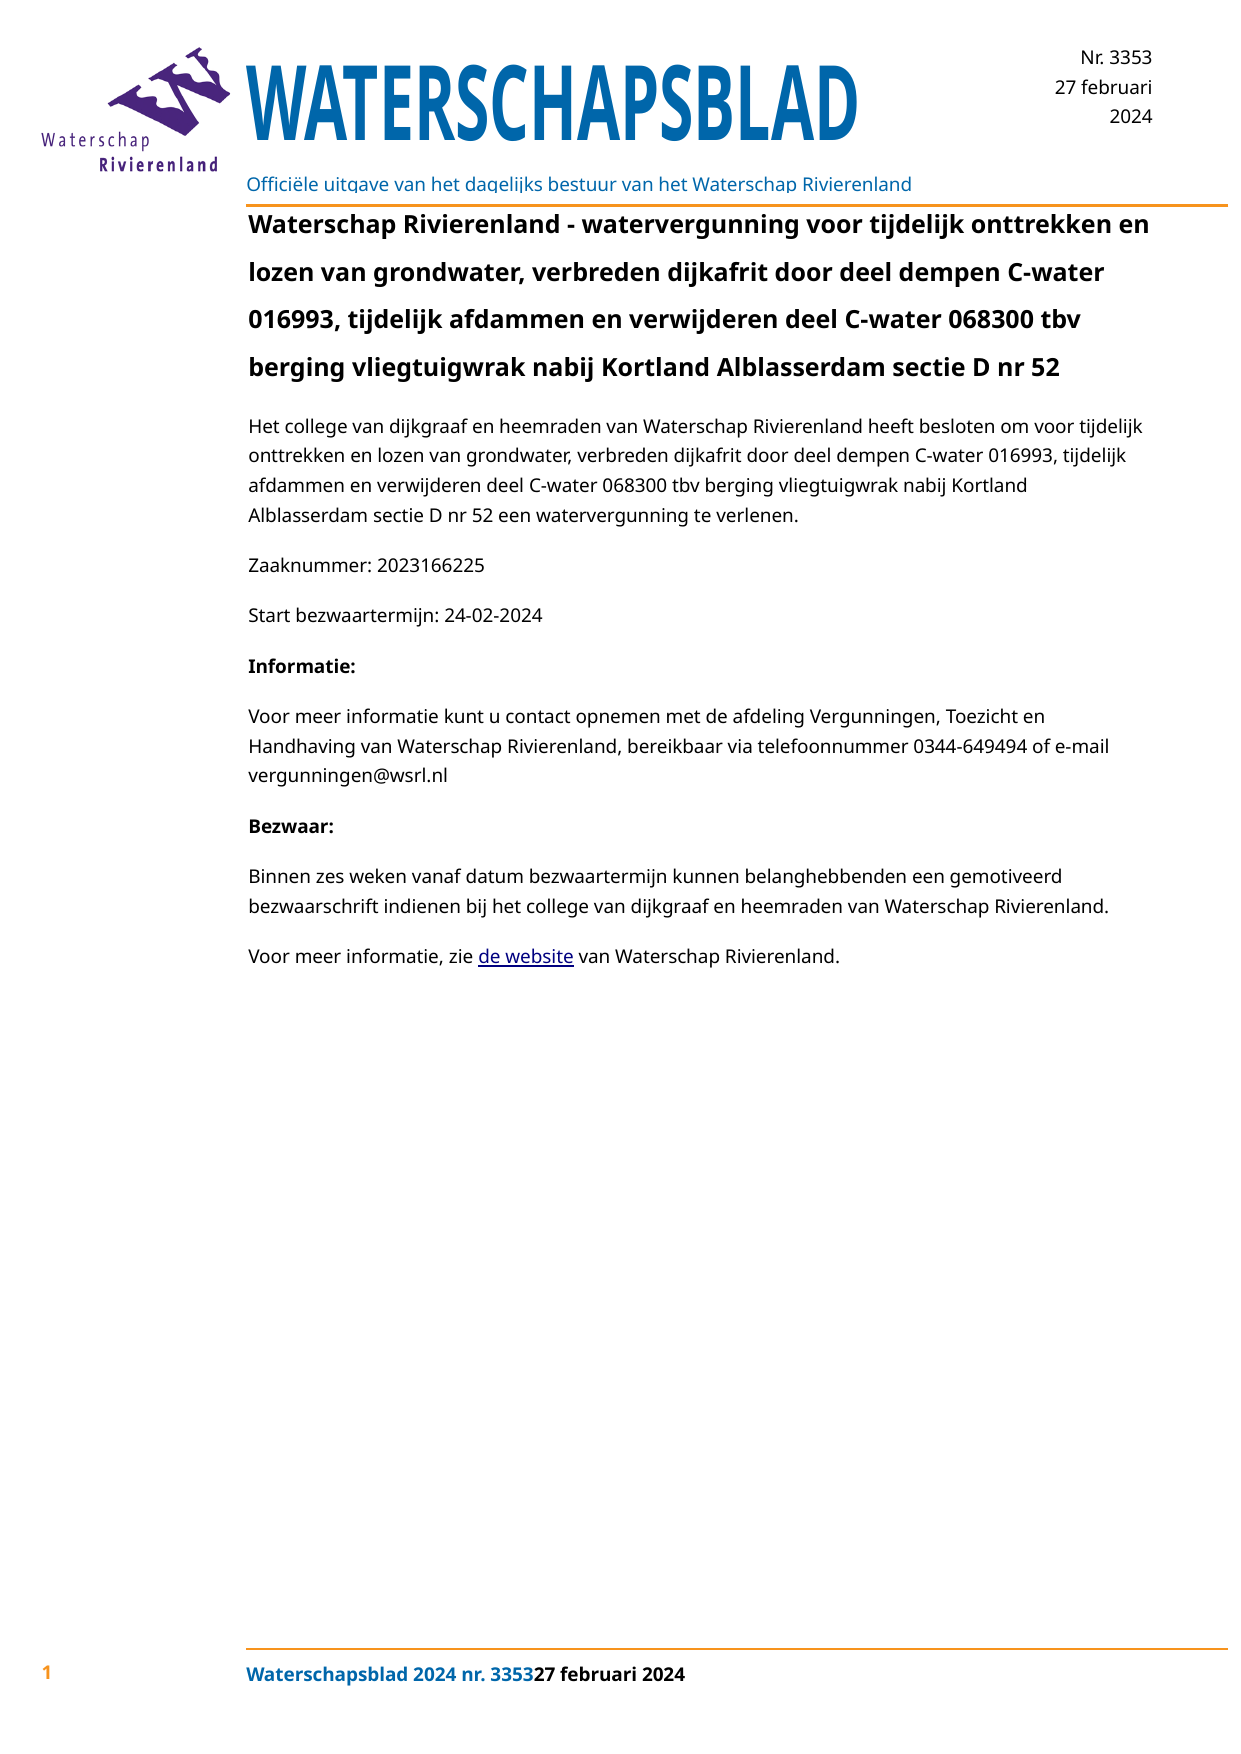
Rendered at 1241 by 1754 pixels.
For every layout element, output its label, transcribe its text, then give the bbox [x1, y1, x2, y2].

text Het college van dijkgraaf en heemraden van Waterschap Rivierenland heeft besloten om voor tijdelijk onttrekken en lozen van grondwater, verbreden dijkafrit door deel dempen C-water 016993, tijdelijk afdammen en verwijderen deel C-water 068300 tbv berging vliegtuigwrak nabij Kortland Alblasserdam sectie D nr 52 een watervergunning te verlenen. [248, 413, 1152, 528]
text Binnen zes weken vanaf datum bezwaartermijn kunnen belanghebbenden een gemotiveerd bezwaarschrift indienen bij het college van dijkgraaf en heemraden van Waterschap Rivierenland. [248, 863, 1152, 919]
text Voor meer informatie kunt u contact opnemen met de afdeling Vergunningen, Toezicht en Handhaving van Waterschap Rivierenland, bereikbaar via telefoonnummer 0344-649494 of e-mail vergunningen@wsrl.nl [248, 703, 1152, 788]
text Informatie: [248, 653, 1152, 679]
text Waterschap Rivierenland - watervergunning voor tijdelijk onttrekken en lozen van grondwater, verbreden dijkafrit door deel dempen C-water 016993, tijdelijk afdammen en verwijderen deel C-water 068300 tbv berging vliegtuigwrak nabij Kortland Alblasserdam sectie D nr 52 [248, 207, 1152, 384]
text Voor meer informatie, zie de website van Waterschap Rivierenland. [248, 943, 1152, 969]
text Zaaknummer: 2023166225 [248, 552, 1152, 578]
picture [41, 47, 231, 172]
text Bezwaar: [248, 813, 1152, 839]
text Start bezwaartermijn: 24-02-2024 [248, 603, 1152, 628]
